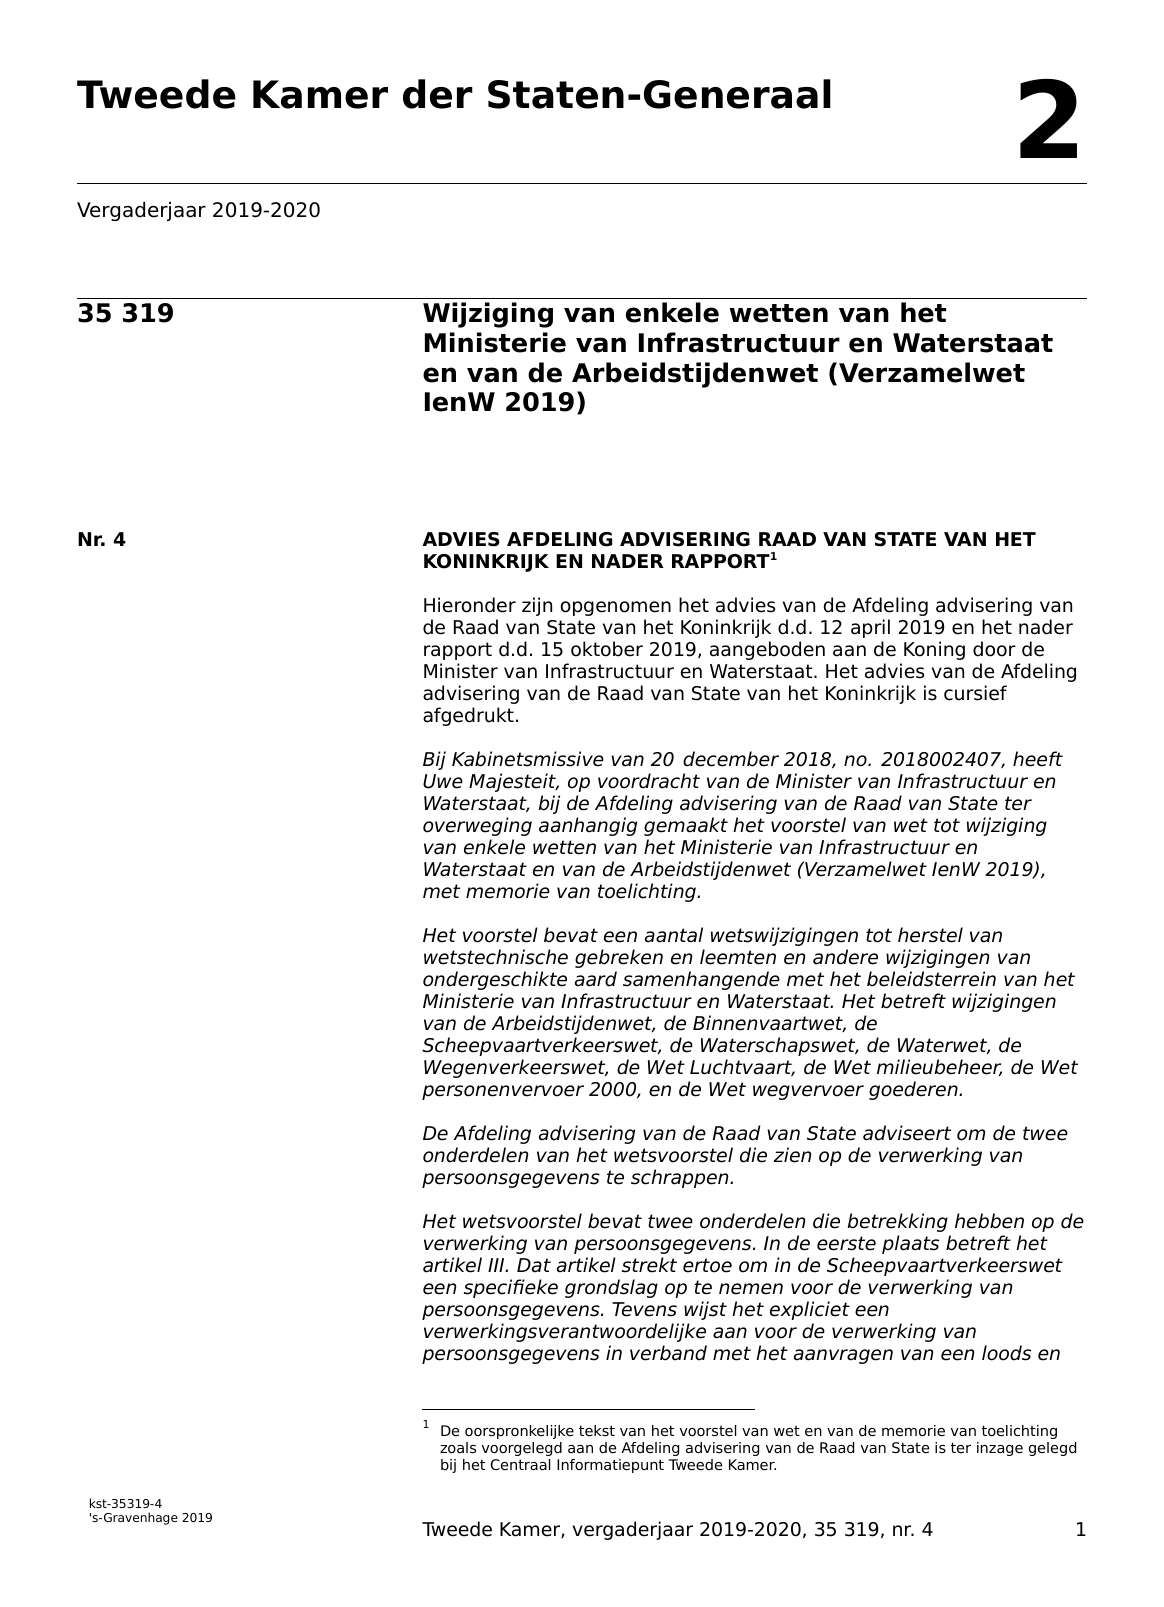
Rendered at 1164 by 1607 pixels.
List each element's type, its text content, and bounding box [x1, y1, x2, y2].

text De Afdeling advisering van de Raad van State adviseert om de twee onderdelen van het wetsvoorstel die zien op de verwerking van persoonsgegevens te schrappen. [422, 1123, 1087, 1189]
text De oorspronkelijke tekst van het voorstel van wet en van de memorie van toelichting zoals voorgelegd aan de Afdeling advisering van de Raad van State is ter inzage gelegd bij het Centraal Informatiepunt Tweede Kamer. [422, 1418, 1087, 1474]
subtitle 35 319 Wijziging van enkele wetten van het Ministerie van Infrastructuur en Waterstaat en van de Arbeidstijdenwet (Verzamelwet IenW 2019) [77, 299, 1087, 418]
table_header Tweede Kamer der Staten-Generaal [77, 59, 886, 183]
text Hieronder zijn opgenomen het advies van de Afdeling advisering van de Raad van State van het Koninkrijk d.d. 12 april 2019 en het nader rapport d.d. 15 oktober 2019, aangeboden aan de Koning door de Minister van Infrastructuur en Waterstaat. Het advies van de Afdeling advisering van de Raad van State van het Koninkrijk is cursief afgedrukt. [422, 595, 1087, 727]
text Het wetsvoorstel bevat twee onderdelen die betrekking hebben op de verwerking van persoonsgegevens. In de eerste plaats betreft het artikel III. Dat artikel strekt ertoe om in de Scheepvaartverkeerswet een specifieke grondslag op te nemen voor de verwerking van persoonsgegevens. Tevens wijst het expliciet een verwerkingsverantwoordelijke aan voor de verwerking van persoonsgegevens in verband met het aanvragen van een loods en [422, 1211, 1087, 1365]
subtitle Nr. 4 ADVIES AFDELING ADVISERING RAAD VAN STATE VAN HET KONINKRIJK EN NADER RAPPORT [77, 529, 1087, 573]
text 's-Gravenhage 2019 [88, 1511, 323, 1525]
text kst-35319-4 [88, 1497, 323, 1511]
text Het voorstel bevat een aantal wetswijzigingen tot herstel van wetstechnische gebreken en leemten en andere wijzigingen van ondergeschikte aard samenhangende met het beleidsterrein van het Ministerie van Infrastructuur en Waterstaat. Het betreft wijzigingen van de Arbeidstijdenwet, de Binnenvaartwet, de Scheepvaartverkeerswet, de Waterschapswet, de Waterwet, de Wegenverkeerswet, de Wet Luchtvaart, de Wet milieubeheer, de Wet personenvervoer 2000, en de Wet wegvervoer goederen. [422, 925, 1087, 1101]
table_header 2 [886, 59, 1087, 183]
table_cell Vergaderjaar 2019-2020 [77, 184, 1087, 298]
text Bij Kabinetsmissive van 20 december 2018, no. 2018002407, heeft Uwe Majesteit, op voordracht van de Minister van Infrastructuur en Waterstaat, bij de Afdeling advisering van de Raad van State ter overweging aanhangig gemaakt het voorstel van wet tot wijziging van enkele wetten van het Ministerie van Infrastructuur en Waterstaat en van de Arbeidstijdenwet (Verzamelwet IenW 2019), met memorie van toelichting. [422, 749, 1087, 903]
